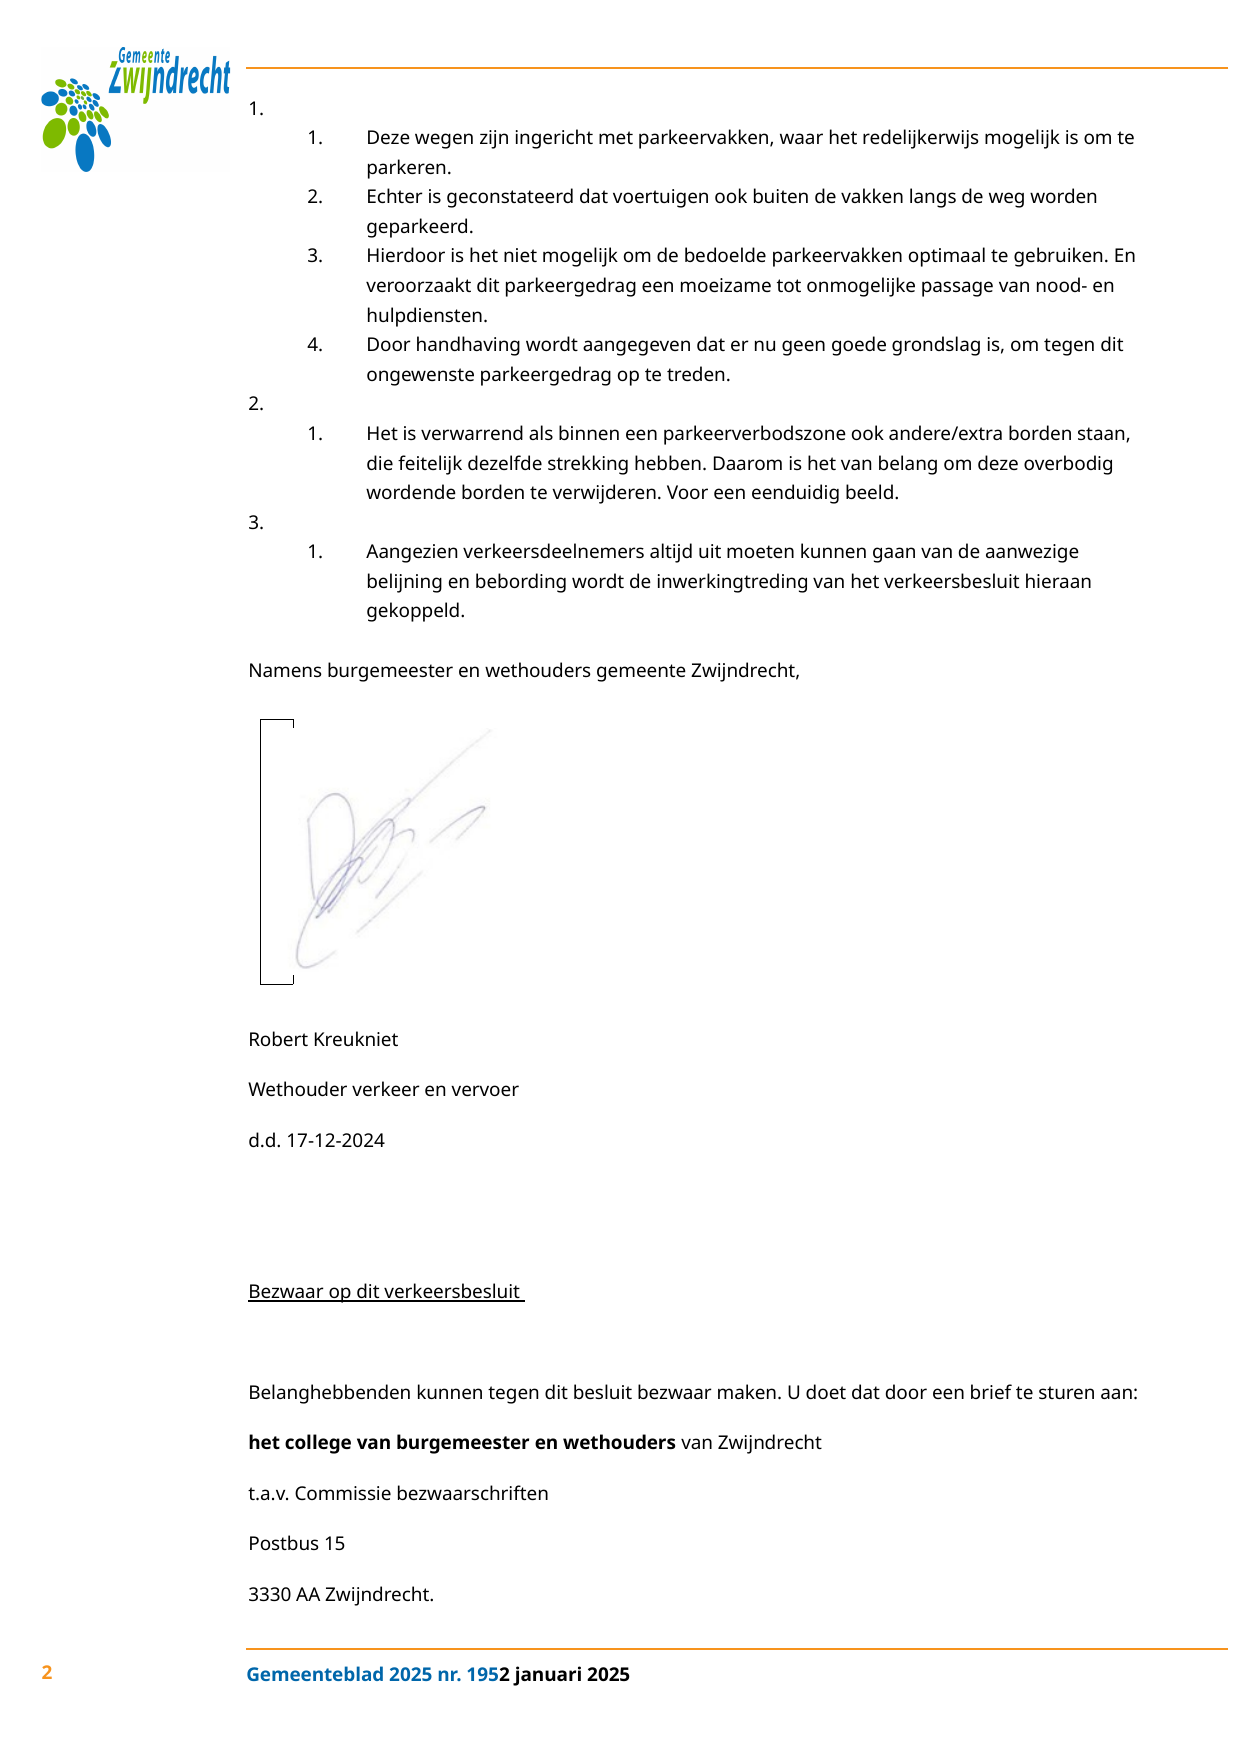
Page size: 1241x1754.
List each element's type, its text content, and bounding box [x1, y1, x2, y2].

text d.d. 17-12-2024 [248, 1127, 1152, 1153]
text Postbus 15 [248, 1530, 1152, 1556]
text Namens burgemeester en wethouders gemeente Zwijndrecht, [248, 657, 1152, 683]
text Robert Kreukniet [248, 1026, 1152, 1052]
text 3330 AA Zwijndrecht. [248, 1581, 1152, 1606]
text Wethouder verkeer en vervoer [248, 1077, 1152, 1102]
picture [268, 728, 498, 975]
picture [41, 47, 231, 172]
text Belanghebbenden kunnen tegen dit besluit bezwaar maken. U doet dat door een brief te sturen aan: [248, 1379, 1152, 1405]
list Aangezien verkeersdeelnemers altijd uit moeten kunnen gaan van de aanwezige belijning en bebording wordt de inwerkingtreding van het verkeersbesluit hieraan gekoppeld. [307, 538, 1152, 623]
list Het is verwarrend als binnen een parkeerverbodszone ook andere/extra borden staan, die feitelijk dezelfde strekking hebben. Daarom is het van belang om deze overbodig wordende borden te verwijderen. Voor een eenduidig beeld. [307, 420, 1152, 505]
list Door handhaving wordt aangegeven dat er nu geen goede grondslag is, om tegen dit ongewenste parkeergedrag op te treden. [307, 331, 1152, 387]
list Deze wegen zijn ingericht met parkeervakken, waar het redelijkerwijs mogelijk is om te parkeren. [307, 124, 1152, 180]
list Hierdoor is het niet mogelijk om de bedoelde parkeervakken optimaal te gebruiken. En veroorzaakt dit parkeergedrag een moeizame tot onmogelijke passage van nood- en hulpdiensten. [307, 243, 1152, 328]
text t.a.v. Commissie bezwaarschriften [248, 1480, 1152, 1506]
text het college van burgemeester en wethouders van Zwijndrecht [248, 1429, 1152, 1455]
list Echter is geconstateerd dat voertuigen ook buiten de vakken langs de weg worden geparkeerd. [307, 183, 1152, 239]
text Bezwaar op dit verkeersbesluit [248, 1278, 1152, 1304]
